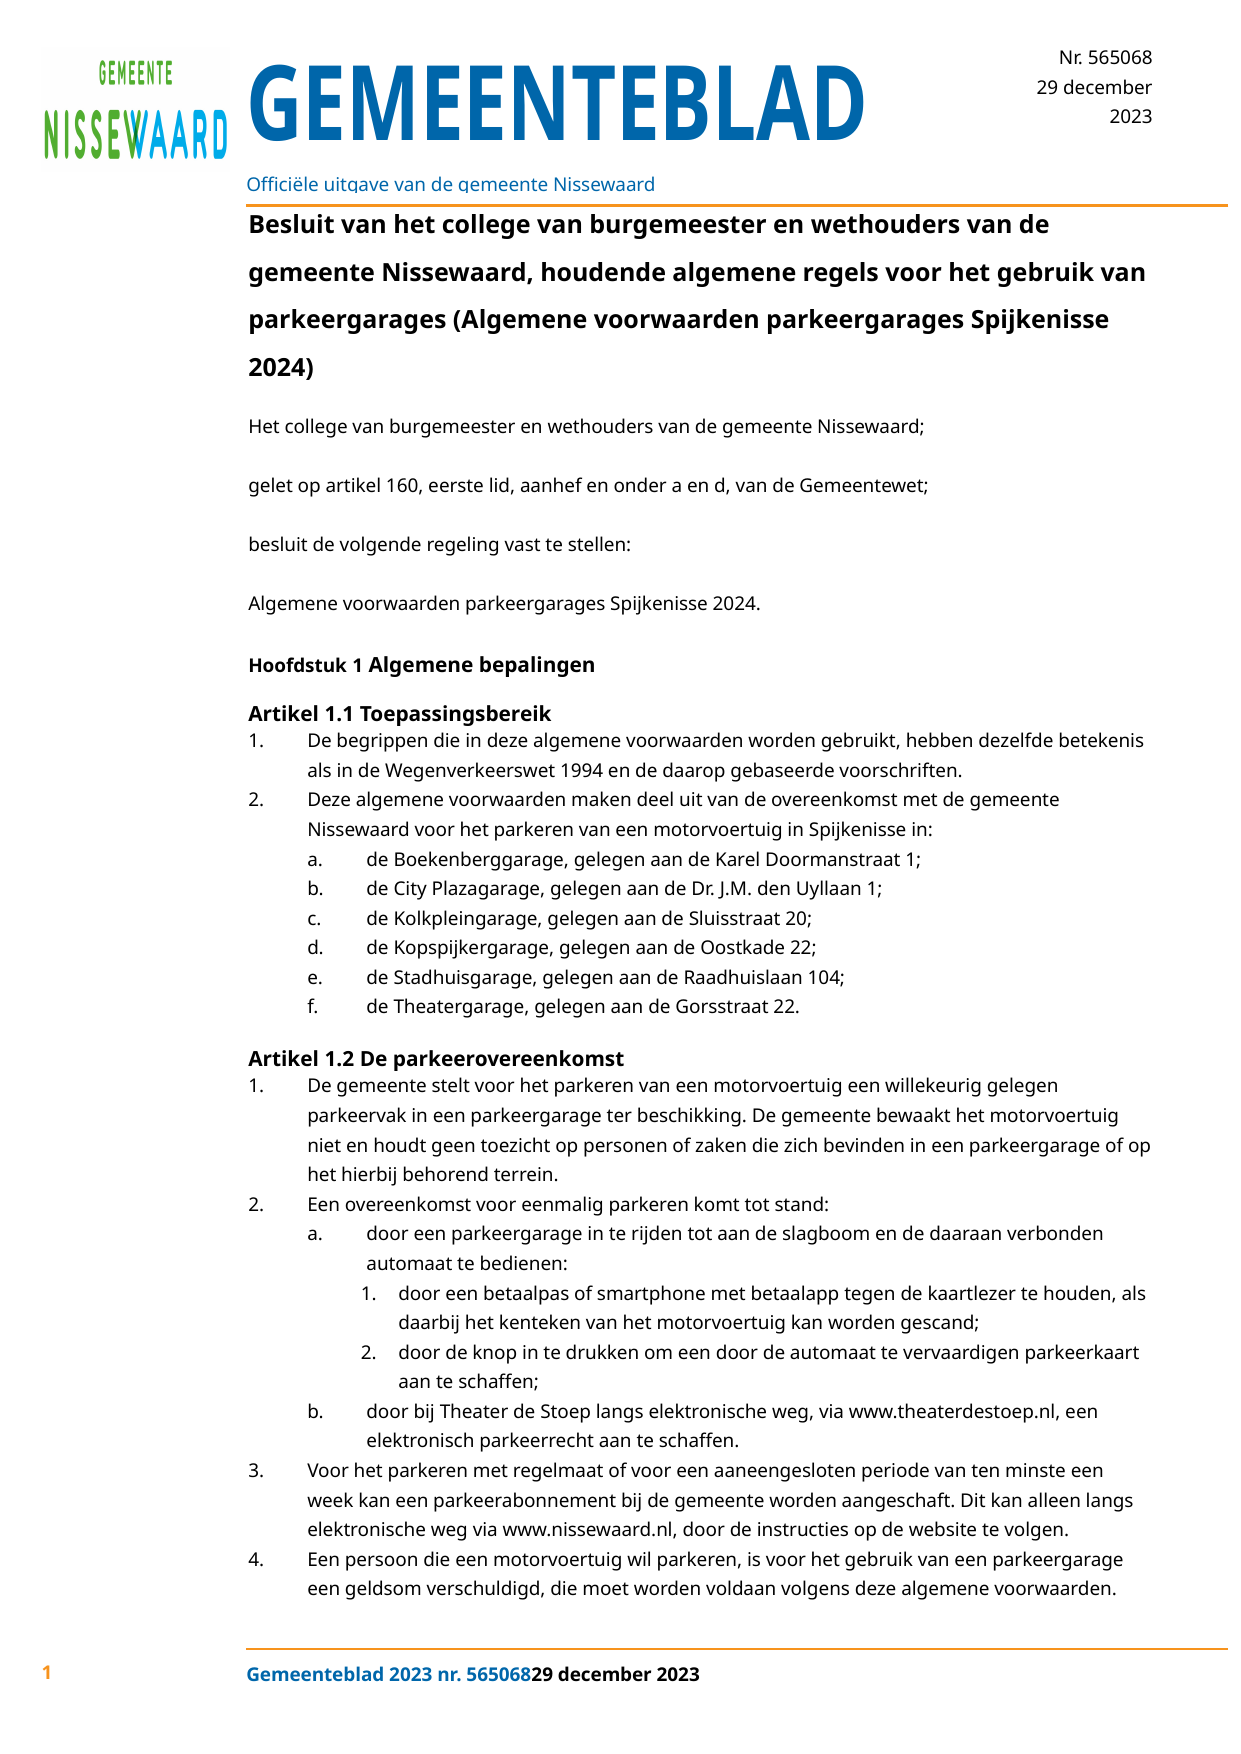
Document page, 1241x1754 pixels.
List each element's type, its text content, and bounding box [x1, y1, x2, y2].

list De gemeente stelt voor het parkeren van een motorvoertuig een willekeurig gelegen parkeervak in een parkeergarage ter beschikking. De gemeente bewaakt het motorvoertuig niet en houdt geen toezicht op personen of zaken die zich bevinden in een parkeergarage of op het hierbij behorend terrein. [248, 1073, 1152, 1187]
text Algemene voorwaarden parkeergarages Spijkenisse 2024. [248, 591, 1152, 616]
list de Kopspijkergarage, gelegen aan de Oostkade 22; [307, 934, 1152, 960]
list door bij Theater de Stoep langs elektronische weg, via www.theaterdestoep.nl, een elektronisch parkeerrecht aan te schaffen. [307, 1398, 1152, 1453]
text Besluit van het college van burgemeester en wethouders van de gemeente Nissewaard, houdende algemene regels voor het gebruik van parkeergarages (Algemene voorwaarden parkeergarages Spijkenisse 2024) [248, 207, 1152, 384]
text gelet op artikel 160, eerste lid, aanhef en onder a en d, van de Gemeentewet; [248, 472, 1152, 498]
list door de knop in te drukken om een door de automaat te vervaardigen parkeerkaart aan te schaffen; [361, 1339, 1152, 1394]
list de Stadhuisgarage, gelegen aan de Raadhuislaan 104; [307, 964, 1152, 990]
text Het college van burgemeester en wethouders van de gemeente Nissewaard; [248, 413, 1152, 439]
list de Theatergarage, gelegen aan de Gorsstraat 22. [307, 994, 1152, 1019]
list Deze algemene voorwaarden maken deel uit van de overeenkomst met de gemeente Nissewaard voor het parkeren van een motorvoertuig in Spijkenisse in: [248, 787, 1152, 842]
text Hoofdstuk 1 Algemene bepalingen [248, 650, 1152, 678]
list door een parkeergarage in te rijden tot aan de slagboom en de daaraan verbonden automaat te bedienen: [307, 1221, 1152, 1276]
picture [41, 47, 231, 172]
list De begrippen die in deze algemene voorwaarden worden gebruikt, hebben dezelfde betekenis als in de Wegenverkeerswet 1994 en de daarop gebaseerde voorschriften. [248, 727, 1152, 783]
list Voor het parkeren met regelmaat of voor een aaneengesloten periode van ten minste een week kan een parkeerabonnement bij de gemeente worden aangeschaft. Dit kan alleen langs elektronische weg via www.nissewaard.nl, door de instructies op de website te volgen. [248, 1457, 1152, 1542]
text Artikel 1.2 De parkeerovereenkomst [248, 1044, 1152, 1073]
text Artikel 1.1 Toepassingsbereik [248, 699, 1152, 727]
list Een overeenkomst voor eenmalig parkeren komt tot stand: [248, 1191, 1152, 1217]
list de Kolkpleingarage, gelegen aan de Sluisstraat 20; [307, 905, 1152, 931]
list Een persoon die een motorvoertuig wil parkeren, is voor het gebruik van een parkeergarage een geldsom verschuldigd, die moet worden voldaan volgens deze algemene voorwaarden. [248, 1546, 1152, 1601]
list de City Plazagarage, gelegen aan de Dr. J.M. den Uyllaan 1; [307, 875, 1152, 901]
text besluit de volgende regeling vast te stellen: [248, 531, 1152, 557]
list door een betaalpas of smartphone met betaalapp tegen de kaartlezer te houden, als daarbij het kenteken van het motorvoertuig kan worden gescand; [361, 1280, 1152, 1335]
list de Boekenberggarage, gelegen aan de Karel Doormanstraat 1; [307, 846, 1152, 872]
